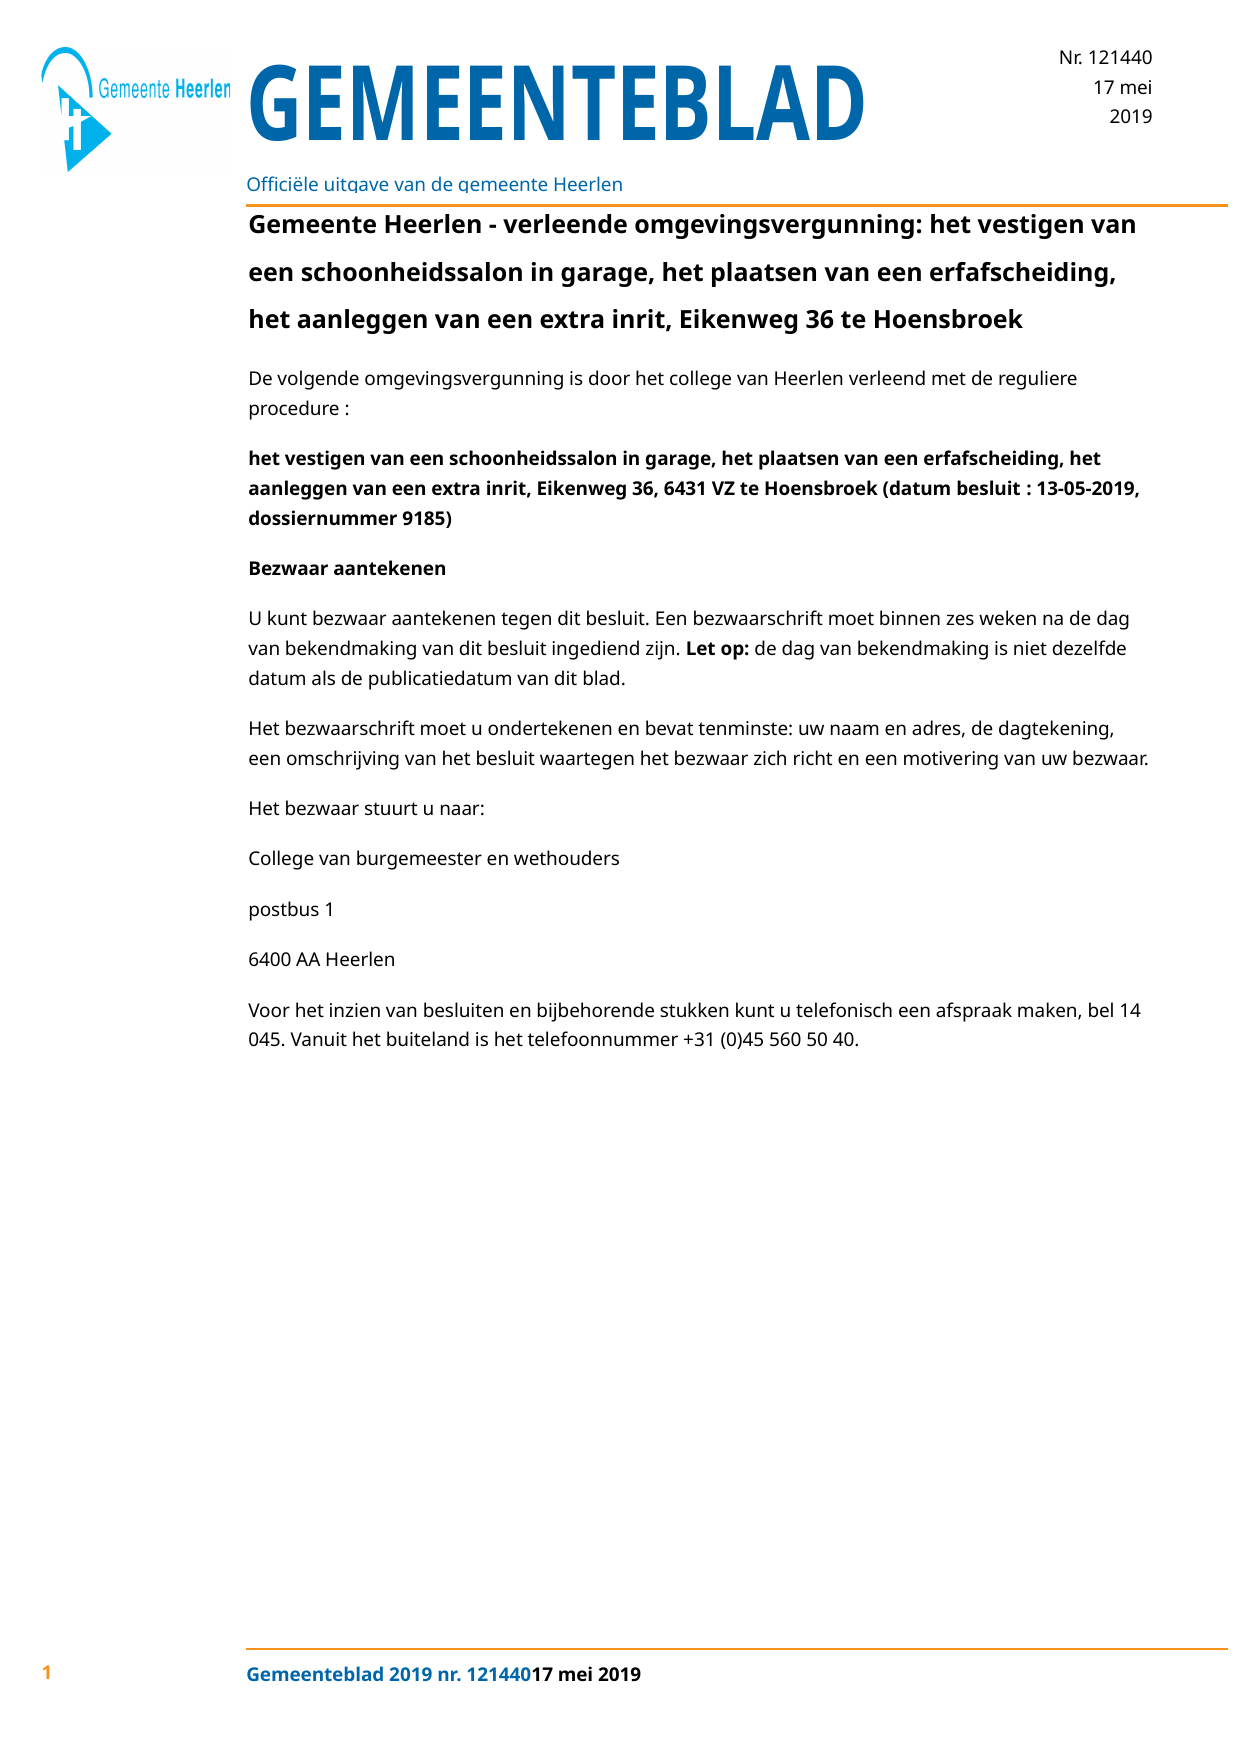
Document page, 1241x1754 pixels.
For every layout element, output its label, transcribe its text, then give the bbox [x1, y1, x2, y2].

text Voor het inzien van besluiten en bijbehorende stukken kunt u telefonisch een afspraak maken, bel 14 045. Vanuit het buiteland is het telefoonnummer +31 (0)45 560 50 40. [248, 997, 1152, 1052]
text Bezwaar aantekenen [248, 555, 1152, 581]
text College van burgemeester en wethouders [248, 846, 1152, 871]
text postbus 1 [248, 896, 1152, 922]
text U kunt bezwaar aantekenen tegen dit besluit. Een bezwaarschrift moet binnen zes weken na de dag van bekendmaking van dit besluit ingediend zijn. Let op: de dag van bekendmaking is niet dezelfde datum als de publicatiedatum van dit blad. [248, 606, 1152, 690]
text het vestigen van een schoonheidssalon in garage, het plaatsen van een erfafscheiding, het aanleggen van een extra inrit, Eikenweg 36, 6431 VZ te Hoensbroek (datum besluit : 13-05-2019, dossiernummer 9185) [248, 446, 1152, 530]
text 6400 AA Heerlen [248, 946, 1152, 972]
text Het bezwaarschrift moet u ondertekenen en bevat tenminste: uw naam en adres, de dagtekening, een omschrijving van het besluit waartegen het bezwaar zich richt en een motivering van uw bezwaar. [248, 715, 1152, 770]
picture [41, 47, 231, 172]
text Het bezwaar stuurt u naar: [248, 795, 1152, 821]
text Gemeente Heerlen - verleende omgevingsvergunning: het vestigen van een schoonheidssalon in garage, het plaatsen van een erfafscheiding, het aanleggen van een extra inrit, Eikenweg 36 te Hoensbroek [248, 207, 1152, 336]
picture [41, 47, 58, 70]
text De volgende omgevingsvergunning is door het college van Heerlen verleend met de reguliere procedure : [248, 366, 1152, 421]
